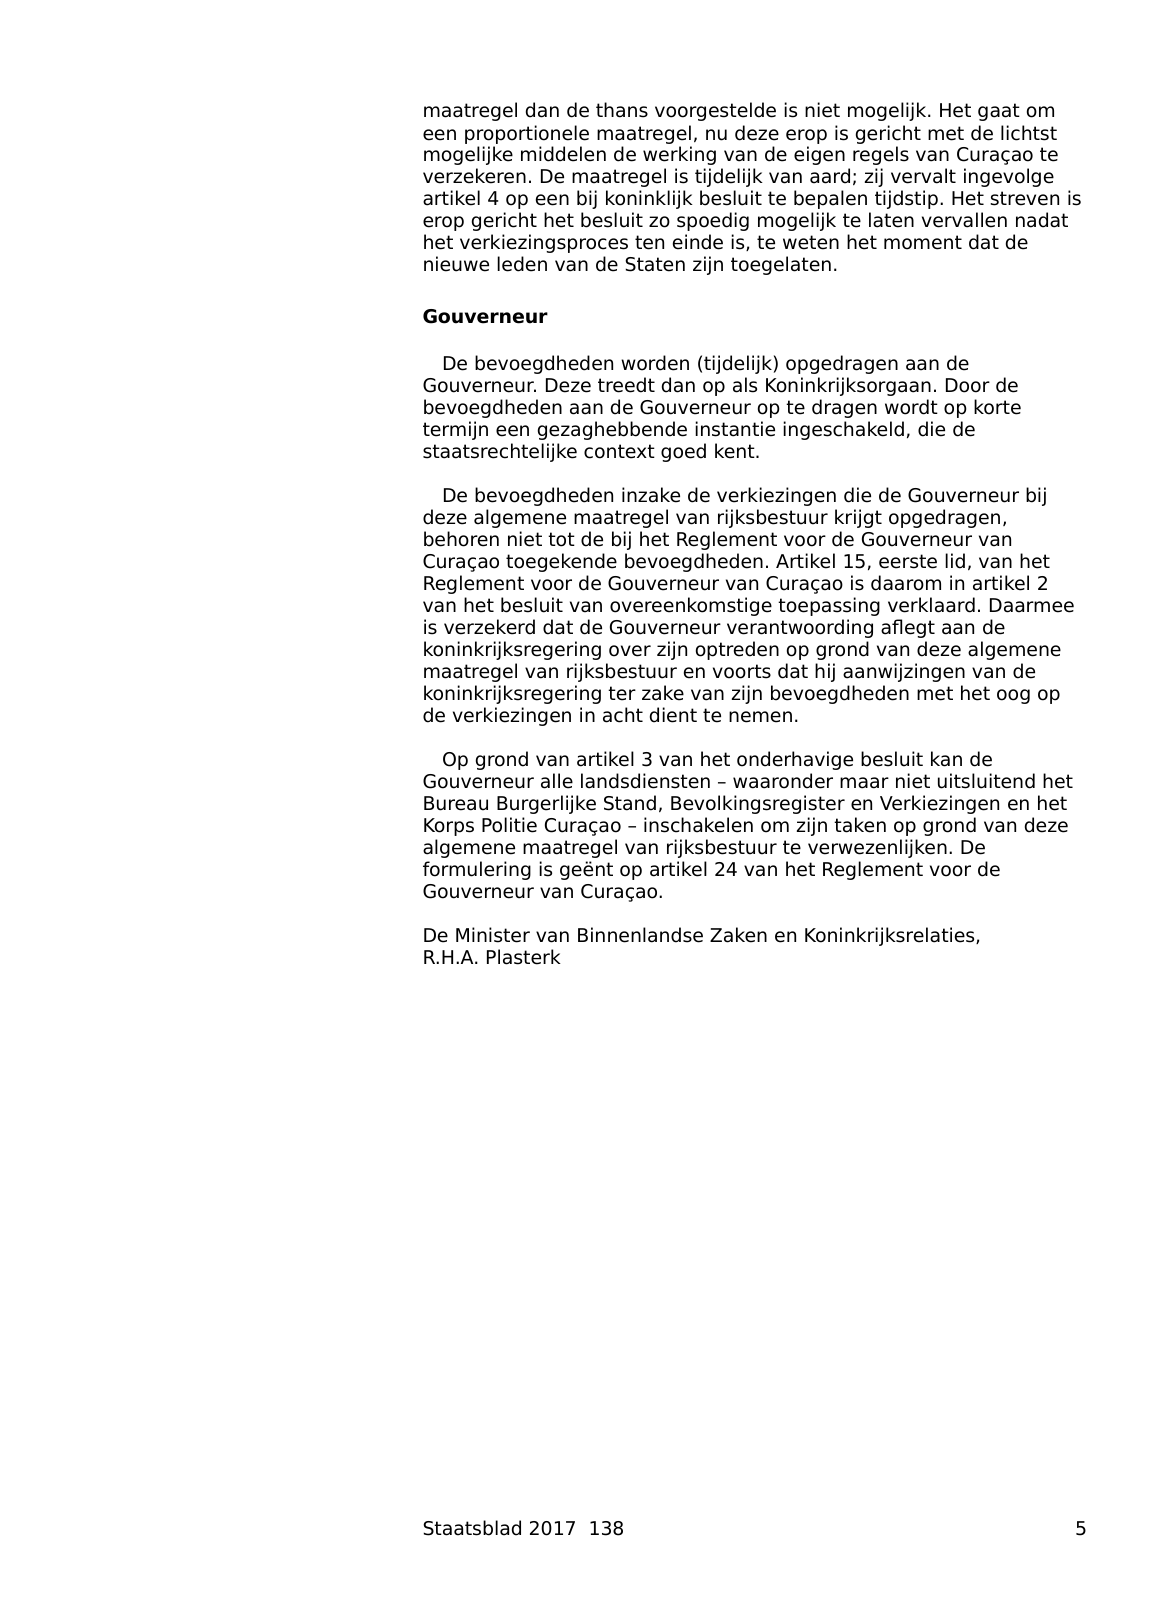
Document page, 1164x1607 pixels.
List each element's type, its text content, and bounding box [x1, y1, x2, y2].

text De bevoegdheden worden (tijdelijk) opgedragen aan de Gouverneur. Deze treedt dan op als Koninkrijksorgaan. Door de bevoegdheden aan de Gouverneur op te dragen wordt op korte termijn een gezaghebbende instantie ingeschakeld, die de staatsrechtelijke context goed kent. [422, 353, 1087, 463]
text Op grond van artikel 3 van het onderhavige besluit kan de Gouverneur alle landsdiensten – waaronder maar niet uitsluitend het Bureau Burgerlijke Stand, Bevolkingsregister en Verkiezingen en het Korps Politie Curaçao – inschakelen om zijn taken op grond van deze algemene maatregel van rijksbestuur te verwezenlijken. De formulering is geënt op artikel 24 van het Reglement voor de Gouverneur van Curaçao. [422, 749, 1087, 903]
text De Minister van Binnenlandse Zaken en Koninkrijksrelaties, R.H.A. Plasterk [422, 925, 1087, 969]
text De bevoegdheden inzake de verkiezingen die de Gouverneur bij deze algemene maatregel van rijksbestuur krijgt opgedragen, behoren niet tot de bij het Reglement voor de Gouverneur van Curaçao toegekende bevoegdheden. Artikel 15, eerste lid, van het Reglement voor de Gouverneur van Curaçao is daarom in artikel 2 van het besluit van overeenkomstige toepassing verklaard. Daarmee is verzekerd dat de Gouverneur verantwoording aflegt aan de koninkrijksregering over zijn optreden op grond van deze algemene maatregel van rijksbestuur en voorts dat hij aanwijzingen van de koninkrijksregering ter zake van zijn bevoegdheden met het oog op de verkiezingen in acht dient te nemen. [422, 485, 1087, 727]
subtitle Gouverneur [422, 306, 1087, 328]
text maatregel dan de thans voorgestelde is niet mogelijk. Het gaat om een proportionele maatregel, nu deze erop is gericht met de lichtst mogelijke middelen de werking van de eigen regels van Curaçao te verzekeren. De maatregel is tijdelijk van aard; zij vervalt ingevolge artikel 4 op een bij koninklijk besluit te bepalen tijdstip. Het streven is erop gericht het besluit zo spoedig mogelijk te laten vervallen nadat het verkiezingsproces ten einde is, te weten het moment dat de nieuwe leden van de Staten zijn toegelaten. [422, 100, 1087, 276]
